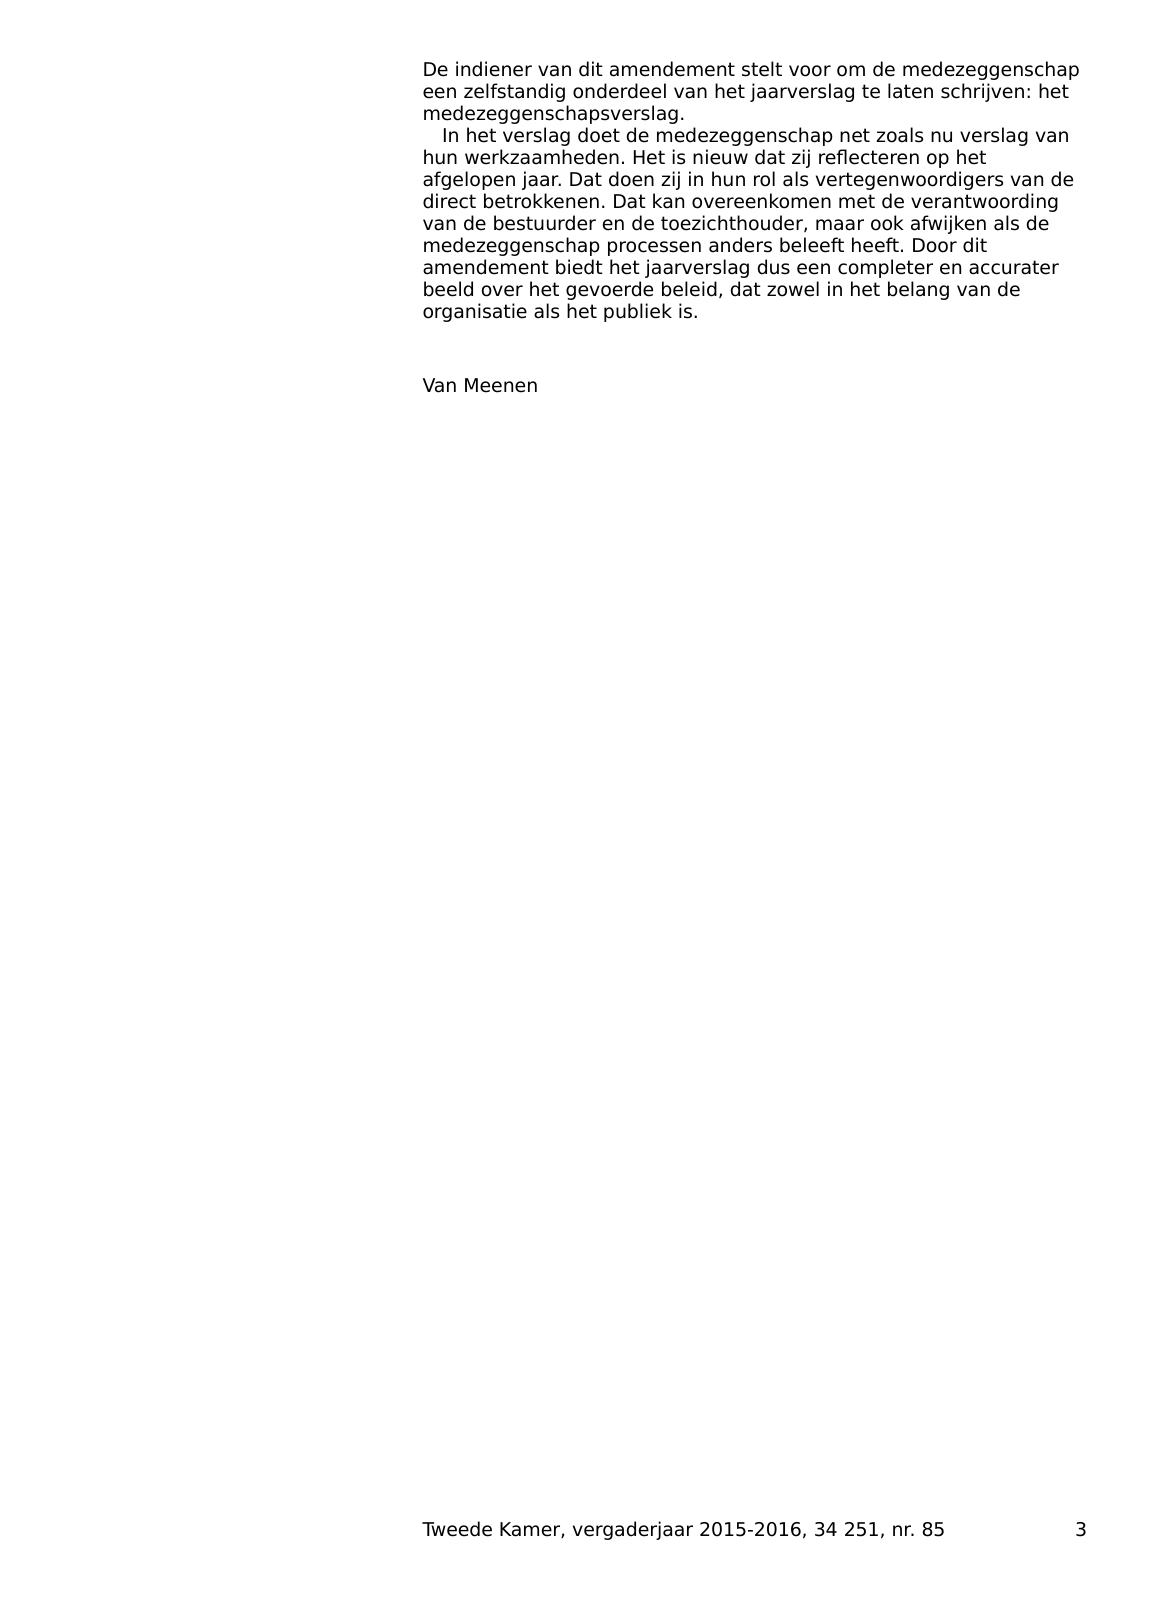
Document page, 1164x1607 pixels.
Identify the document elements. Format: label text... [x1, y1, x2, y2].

text In het verslag doet de medezeggenschap net zoals nu verslag van hun werkzaamheden. Het is nieuw dat zij reflecteren op het afgelopen jaar. Dat doen zij in hun rol als vertegenwoordigers van de direct betrokkenen. Dat kan overeenkomen met de verantwoording van de bestuurder en de toezichthouder, maar ook afwijken als de medezeggenschap processen anders beleeft heeft. Door dit amendement biedt het jaarverslag dus een completer en accurater beeld over het gevoerde beleid, dat zowel in het belang van de organisatie als het publiek is. [422, 125, 1087, 323]
text De indiener van dit amendement stelt voor om de medezeggenschap een zelfstandig onderdeel van het jaarverslag te laten schrijven: het medezeggenschapsverslag. [422, 59, 1087, 125]
text Van Meenen [422, 353, 1087, 397]
